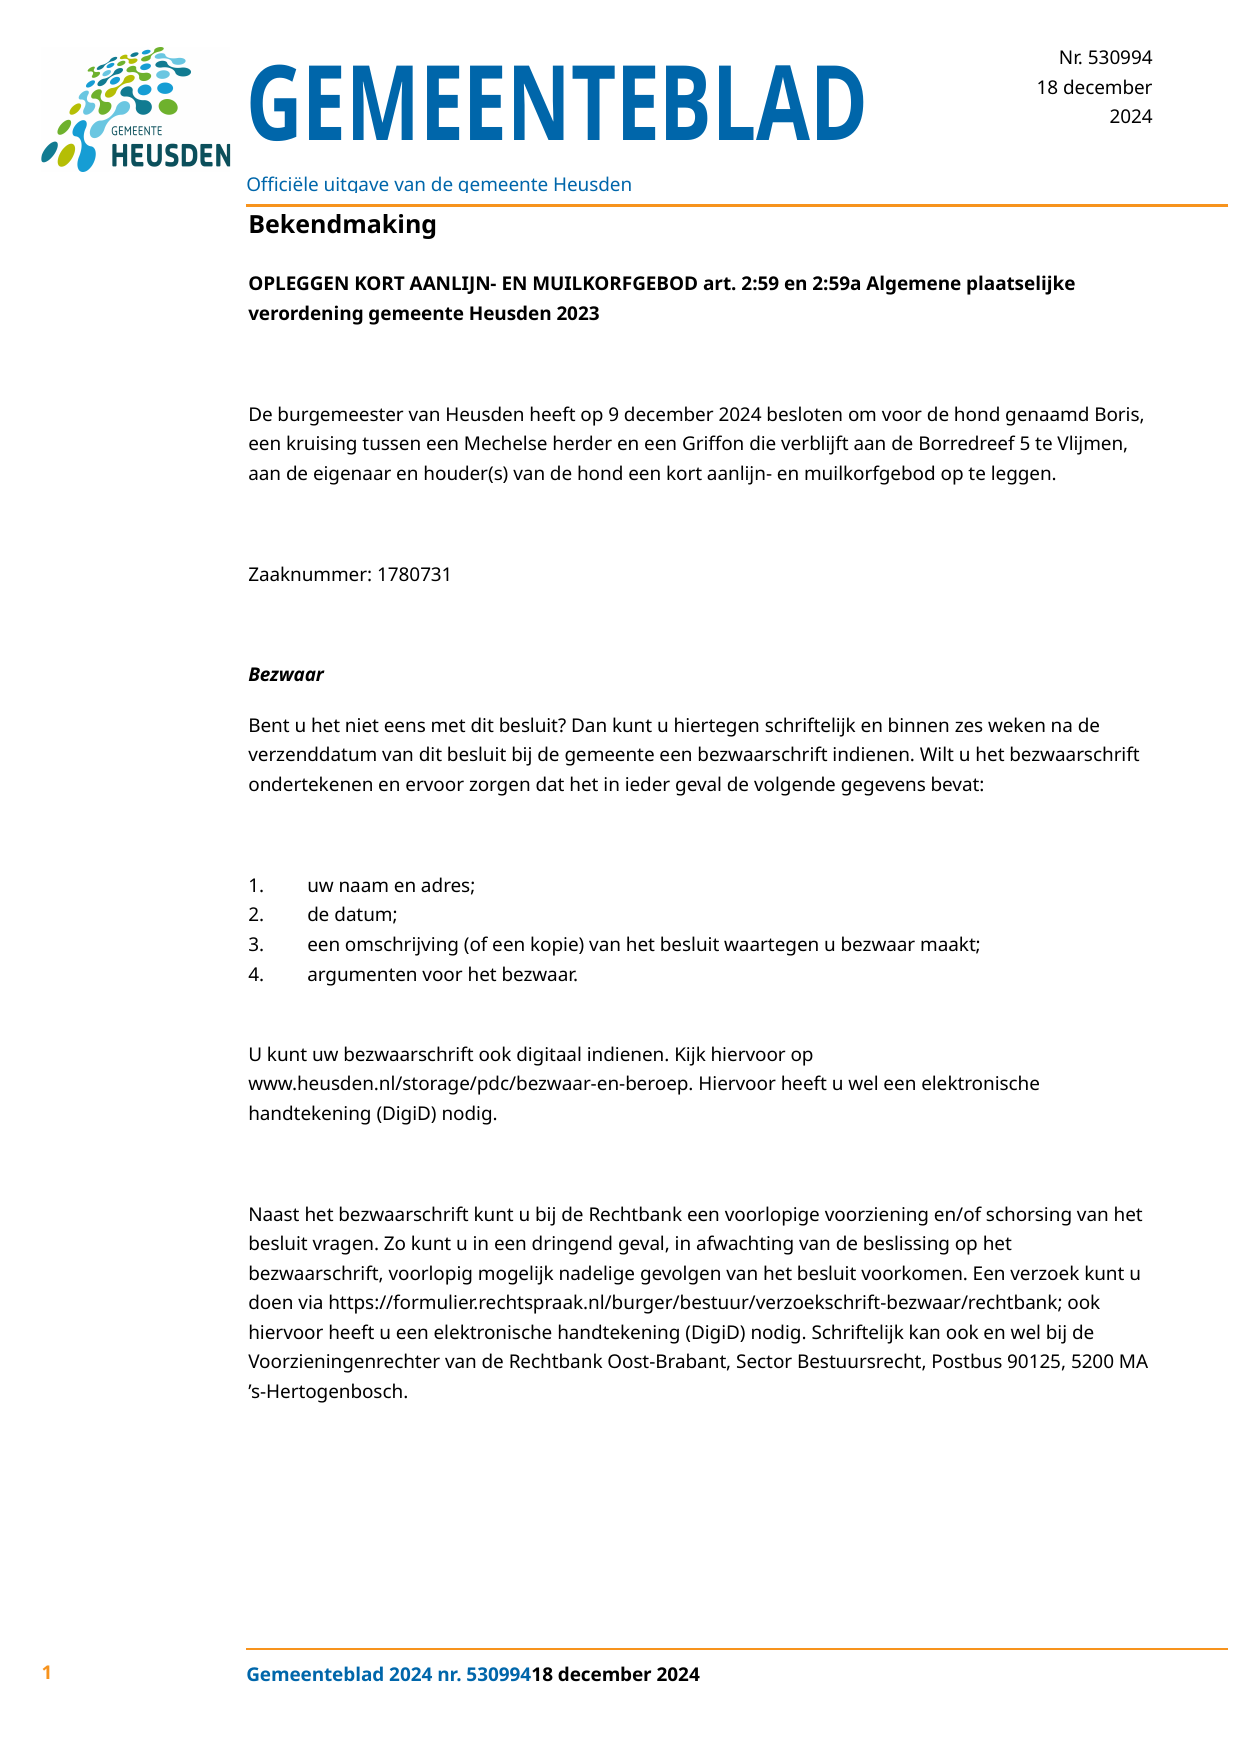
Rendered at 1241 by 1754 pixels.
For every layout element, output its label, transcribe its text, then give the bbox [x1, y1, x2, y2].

picture [41, 47, 231, 172]
text Naast het bezwaarschrift kunt u bij de Rechtbank een voorlopige voorziening en/of schorsing van het besluit vragen. Zo kunt u in een dringend geval, in afwachting van de beslissing op het bezwaarschrift, voorlopig mogelijk nadelige gevolgen van het besluit voorkomen. Een verzoek kunt u doen via https://formulier.rechtspraak.nl/burger/bestuur/verzoekschrift-bezwaar/rechtbank; ook hiervoor heeft u een elektronische handtekening (DigiD) nodig. Schriftelijk kan ook en wel bij de Voorzieningenrechter van de Rechtbank Oost-Brabant, Sector Bestuursrecht, Postbus 90125, 5200 MA ’s-Hertogenbosch. [248, 1201, 1152, 1404]
text U kunt uw bezwaarschrift ook digitaal indienen. Kijk hiervoor op www.heusden.nl/storage/pdc/bezwaar-en-beroep. Hiervoor heeft u wel een elektronische handtekening (DigiD) nodig. [248, 1041, 1152, 1126]
list de datum; [248, 902, 1152, 927]
text Bezwaar [248, 662, 1152, 687]
text Bent u het niet eens met dit besluit? Dan kunt u hiertegen schriftelijk en binnen zes weken na de verzenddatum van dit besluit bij de gemeente een bezwaarschrift indienen. Wilt u het bezwaarschrift ondertekenen en ervoor zorgen dat het in ieder geval de volgende gegevens bevat: [248, 712, 1152, 797]
text Bekendmaking [248, 207, 1152, 241]
list uw naam en adres; [248, 872, 1152, 898]
text Zaaknummer: 1780731 [248, 561, 1152, 586]
text OPLEGGEN KORT AANLIJN- EN MUILKORFGEBOD art. 2:59 en 2:59a Algemene plaatselijke verordening gemeente Heusden 2023 [248, 270, 1152, 326]
list argumenten voor het bezwaar. [248, 961, 1152, 986]
text De burgemeester van Heusden heeft op 9 december 2024 besloten om voor de hond genaamd Boris, een kruising tussen een Mechelse herder en een Griffon die verblijft aan de Borredreef 5 te Vlijmen, aan de eigenaar en houder(s) van de hond een kort aanlijn- en muilkorfgebod op te leggen. [248, 401, 1152, 486]
list een omschrijving (of een kopie) van het besluit waartegen u bezwaar maakt; [248, 931, 1152, 957]
